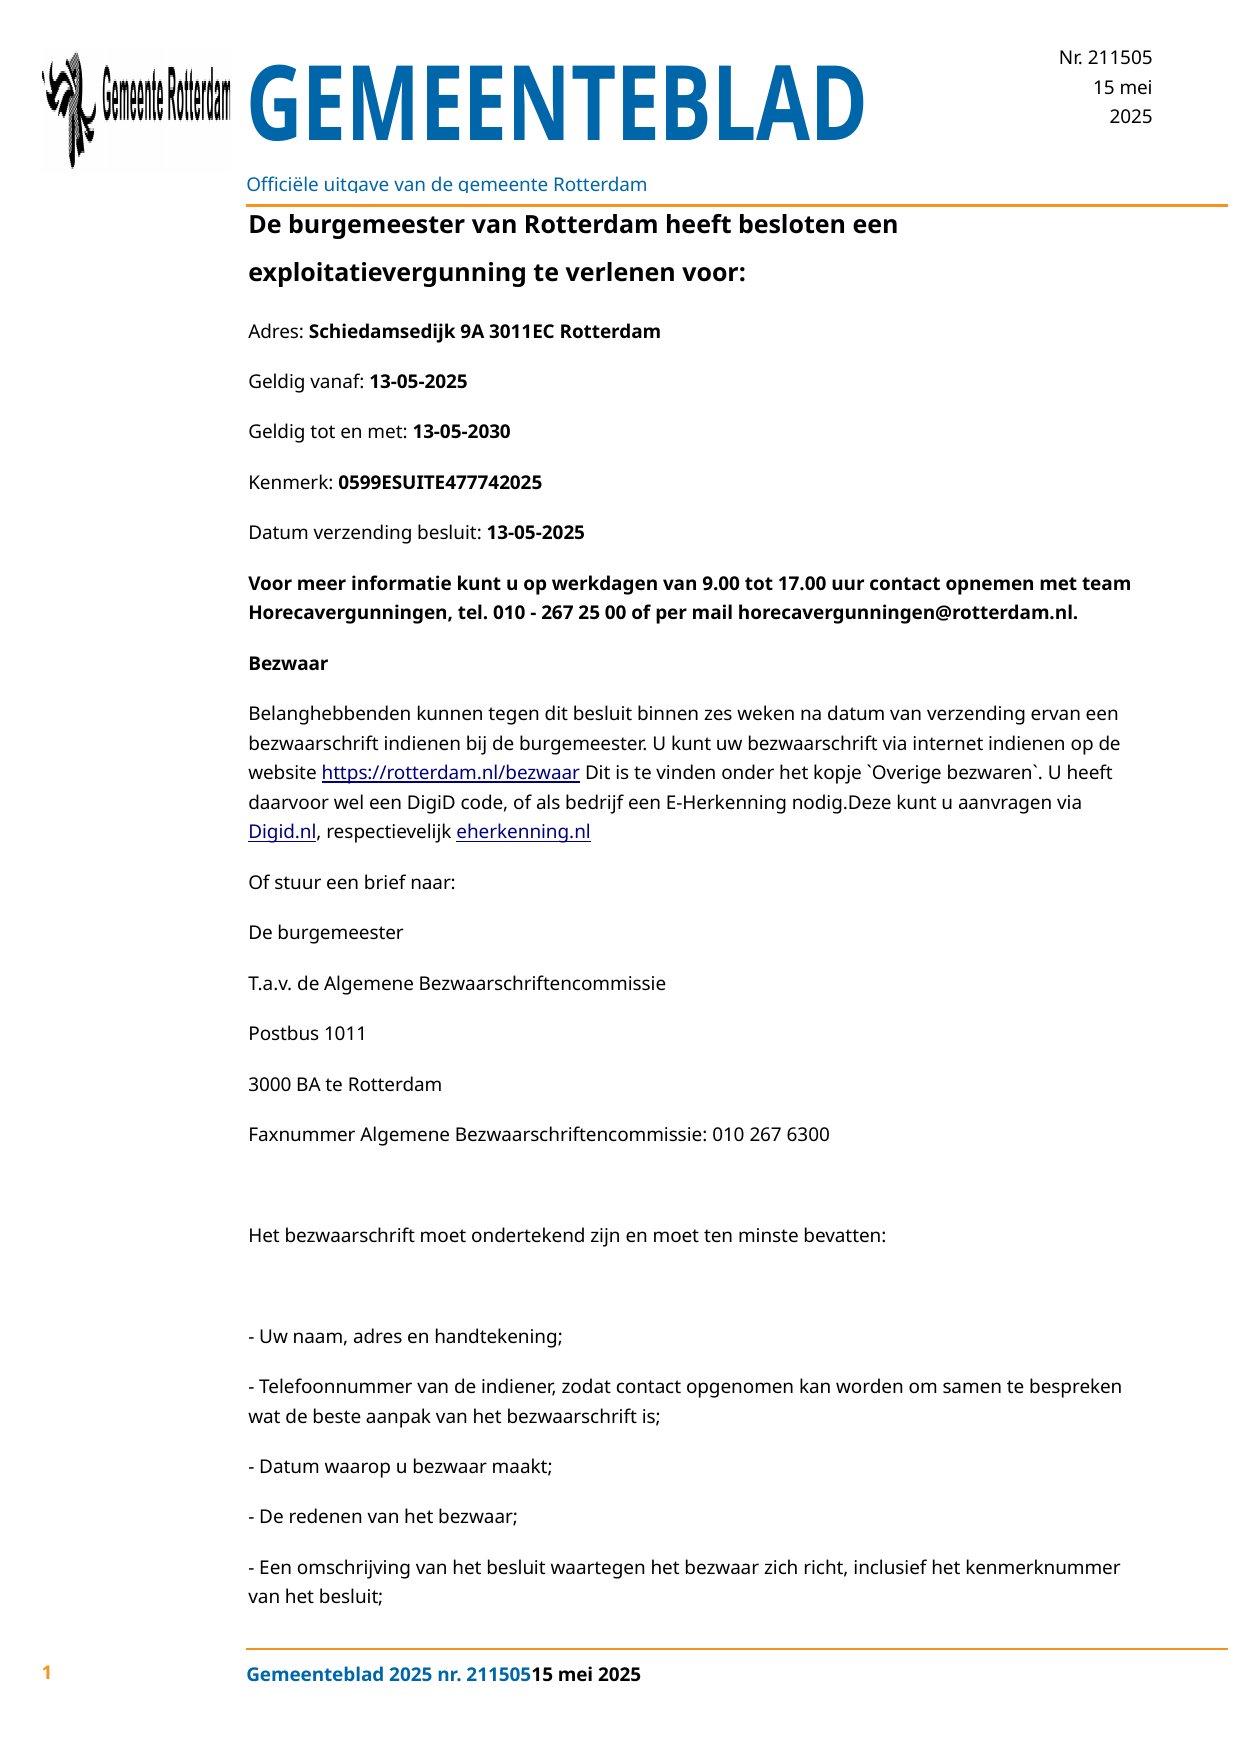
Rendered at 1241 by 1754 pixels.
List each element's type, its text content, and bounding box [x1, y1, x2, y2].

text Adres: Schiedamsedijk 9A 3011EC Rotterdam [248, 318, 1152, 344]
text De burgemeester van Rotterdam heeft besloten een exploitatievergunning te verlenen voor: [248, 207, 1152, 288]
text - Een omschrijving van het besluit waartegen het bezwaar zich richt, inclusief het kenmerknummer van het besluit; [248, 1554, 1152, 1609]
text Belanghebbenden kunnen tegen dit besluit binnen zes weken na datum van verzending ervan een bezwaarschrift indienen bij de burgemeester. U kunt uw bezwaarschrift via internet indienen op de website https://rotterdam.nl/bezwaar Dit is te vinden onder het kopje `Overige bezwaren`. U heeft daarvoor wel een DigiD code, of als bedrijf een E-Herkenning nodig.Deze kunt u aanvragen via Digid.nl, respectievelijk eherkenning.nl [248, 700, 1152, 844]
text - Datum waarop u bezwaar maakt; [248, 1453, 1152, 1479]
text T.a.v. de Algemene Bezwaarschriftencommissie [248, 970, 1152, 996]
text - De redenen van het bezwaar; [248, 1504, 1152, 1529]
text Of stuur een brief naar: [248, 869, 1152, 895]
text - Uw naam, adres en handtekening; [248, 1323, 1152, 1349]
text Postbus 1011 [248, 1020, 1152, 1046]
picture [41, 47, 231, 172]
text Geldig vanaf: 13-05-2025 [248, 368, 1152, 394]
text - Telefoonnummer van de indiener, zodat contact opgenomen kan worden om samen te bespreken wat de beste aanpak van het bezwaarschrift is; [248, 1373, 1152, 1429]
text Datum verzending besluit: 13-05-2025 [248, 519, 1152, 545]
text Geldig tot en met: 13-05-2030 [248, 419, 1152, 444]
text De burgemeester [248, 919, 1152, 945]
text Het bezwaarschrift moet ondertekend zijn en moet ten minste bevatten: [248, 1222, 1152, 1248]
text 3000 BA te Rotterdam [248, 1071, 1152, 1097]
text Faxnummer Algemene Bezwaarschriftencommissie: 010 267 6300 [248, 1121, 1152, 1147]
text Voor meer informatie kunt u op werkdagen van 9.00 tot 17.00 uur contact opnemen met team Horecavergunningen, tel. 010 - 267 25 00 of per mail horecavergunningen@rotterdam.nl. [248, 570, 1152, 625]
text Kenmerk: 0599ESUITE477742025 [248, 469, 1152, 495]
text Bezwaar [248, 650, 1152, 676]
